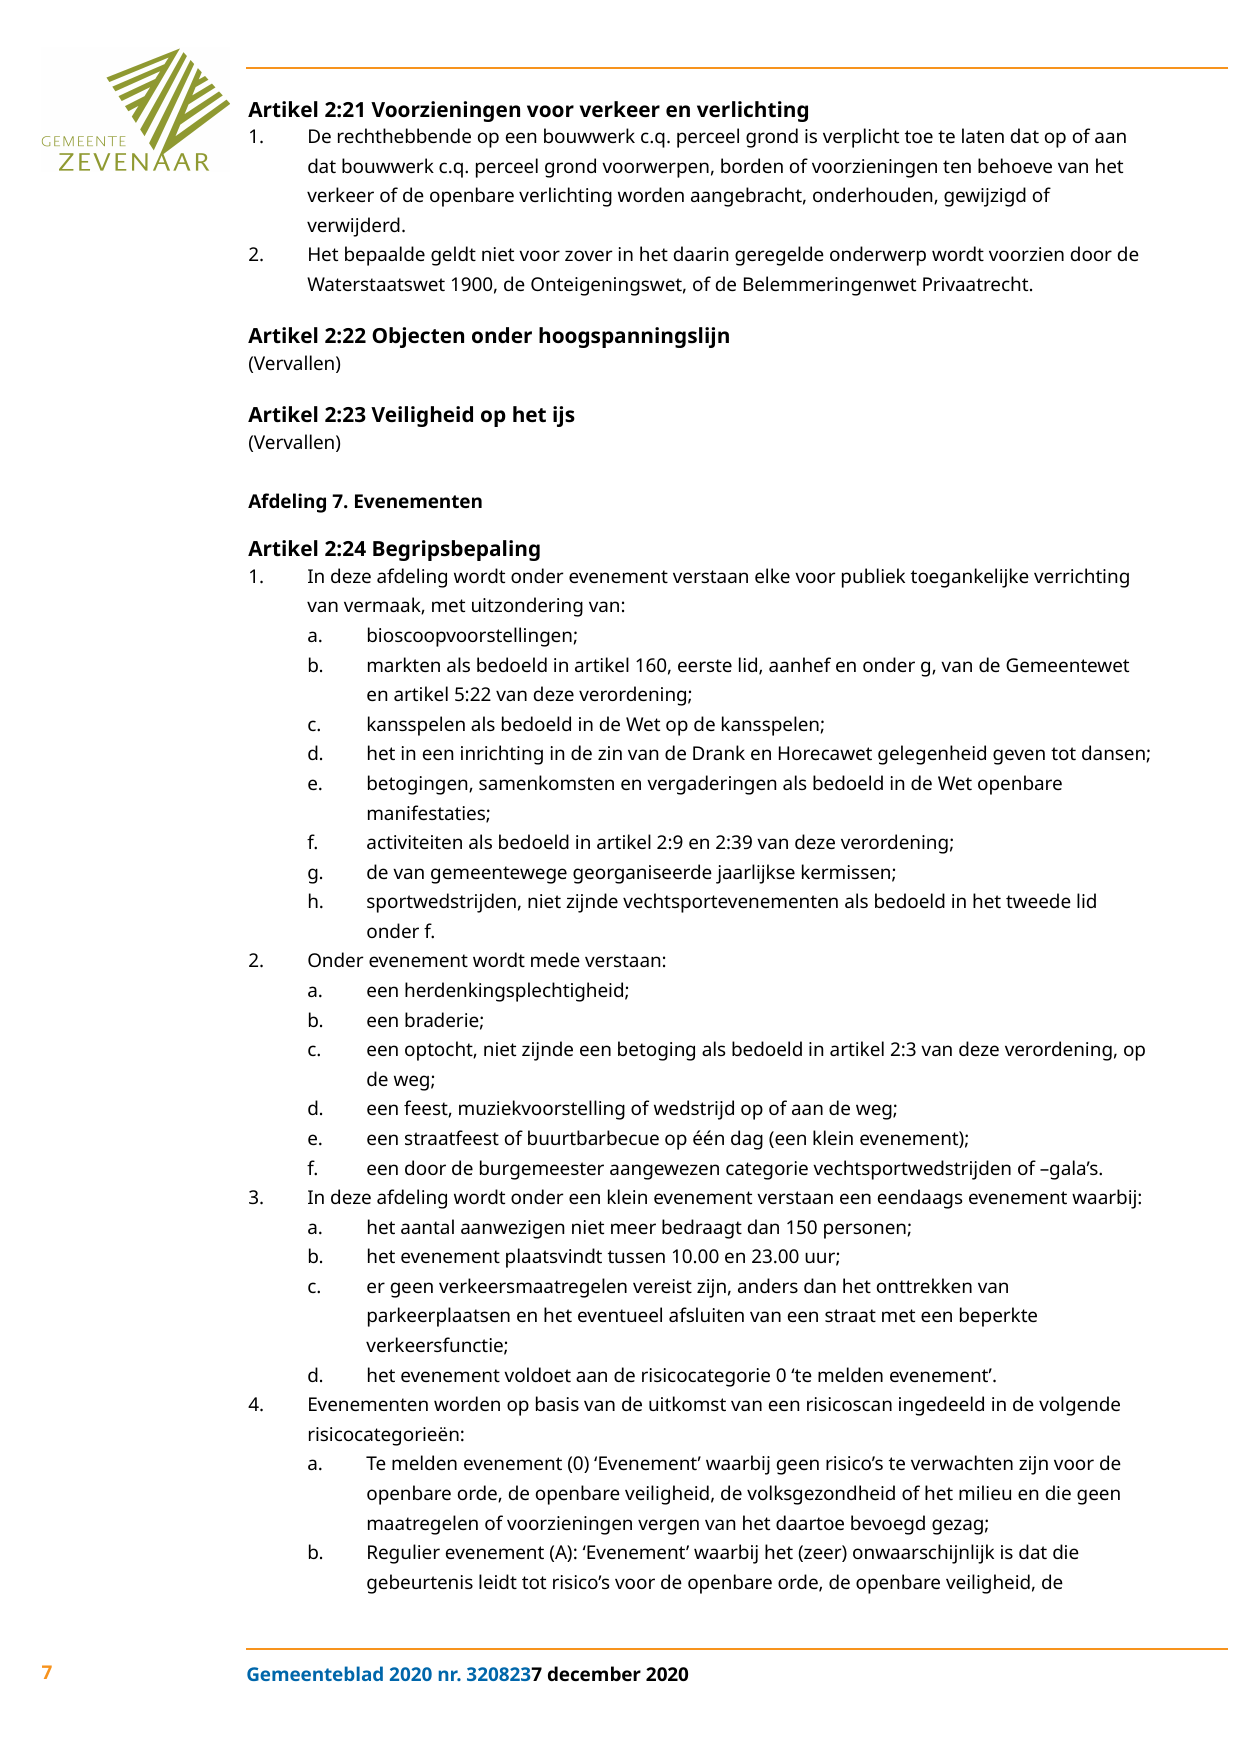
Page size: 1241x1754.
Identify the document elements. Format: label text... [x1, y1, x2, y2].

list het in een inrichting in de zin van de Drank en Horecawet gelegenheid geven tot dansen; [307, 741, 1152, 766]
list het evenement plaatsvindt tussen 10.00 en 23.00 uur; [307, 1243, 1152, 1269]
list kansspelen als bedoeld in de Wet op de kansspelen; [307, 711, 1152, 737]
list Onder evenement wordt mede verstaan: [248, 948, 1152, 973]
list het aantal aanwezigen niet meer bedraagt dan 150 personen; [307, 1214, 1152, 1239]
text Artikel 2:24 Begripsbepaling [248, 534, 1152, 563]
list Het bepaalde geldt niet voor zover in het daarin geregelde onderwerp wordt voorzien door de Waterstaatswet 1900, de Onteigeningswet, of de Belemmeringenwet Privaatrecht. [248, 242, 1152, 297]
text Artikel 2:23 Veiligheid op het ijs [248, 400, 1152, 429]
text Afdeling 7. Evenementen [248, 488, 1152, 514]
list een door de burgemeester aangewezen categorie vechtsportwedstrijden of –gala’s. [307, 1155, 1152, 1180]
text (Vervallen) [248, 350, 1152, 376]
list een braderie; [307, 1007, 1152, 1032]
picture [41, 47, 231, 172]
list het evenement voldoet aan de risicocategorie 0 ‘te melden evenement’. [307, 1362, 1152, 1387]
list betogingen, samenkomsten en vergaderingen als bedoeld in de Wet openbare manifestaties; [307, 770, 1152, 825]
list activiteiten als bedoeld in artikel 2:9 en 2:39 van deze verordening; [307, 829, 1152, 855]
text (Vervallen) [248, 429, 1152, 454]
list een optocht, niet zijnde een betoging als bedoeld in artikel 2:3 van deze verordening, op de weg; [307, 1036, 1152, 1092]
list sportwedstrijden, niet zijnde vechtsportevenementen als bedoeld in het tweede lid onder f. [307, 888, 1152, 944]
list markten als bedoeld in artikel 160, eerste lid, aanhef en onder g, van de Gemeentewet en artikel 5:22 van deze verordening; [307, 652, 1152, 707]
list In deze afdeling wordt onder evenement verstaan elke voor publiek toegankelijke verrichting van vermaak, met uitzondering van: [248, 563, 1152, 618]
text Artikel 2:22 Objecten onder hoogspanningslijn [248, 322, 1152, 350]
list Te melden evenement (0) ‘Evenement’ waarbij geen risico’s te verwachten zijn voor de openbare orde, de openbare veiligheid, de volksgezondheid of het milieu en die geen maatregelen of voorzieningen vergen van het daartoe bevoegd gezag; [307, 1451, 1152, 1535]
list Evenementen worden op basis van de uitkomst van een risicoscan ingedeeld in de volgende risicocategorieën: [248, 1391, 1152, 1447]
list er geen verkeersmaatregelen vereist zijn, anders dan het onttrekken van parkeerplaatsen en het eventueel afsluiten van een straat met een beperkte verkeersfunctie; [307, 1273, 1152, 1358]
list de van gemeentewege georganiseerde jaarlijkse kermissen; [307, 859, 1152, 884]
text Artikel 2:21 Voorzieningen voor verkeer en verlichting [248, 95, 1152, 123]
list een feest, muziekvoorstelling of wedstrijd op of aan de weg; [307, 1096, 1152, 1121]
list een straatfeest of buurtbarbecue op één dag (een klein evenement); [307, 1125, 1152, 1151]
list De rechthebbende op een bouwwerk c.q. perceel grond is verplicht toe te laten dat op of aan dat bouwwerk c.q. perceel grond voorwerpen, borden of voorzieningen ten behoeve van het verkeer of de openbare verlichting worden aangebracht, onderhouden, gewijzigd of verwijderd. [248, 123, 1152, 238]
list Regulier evenement (A): ‘Evenement’ waarbij het (zeer) onwaarschijnlijk is dat die gebeurtenis leidt tot risico’s voor de openbare orde, de openbare veiligheid, de [307, 1539, 1152, 1594]
list In deze afdeling wordt onder een klein evenement verstaan een eendaags evenement waarbij: [248, 1184, 1152, 1210]
list een herdenkingsplechtigheid; [307, 977, 1152, 1003]
list bioscoopvoorstellingen; [307, 622, 1152, 648]
